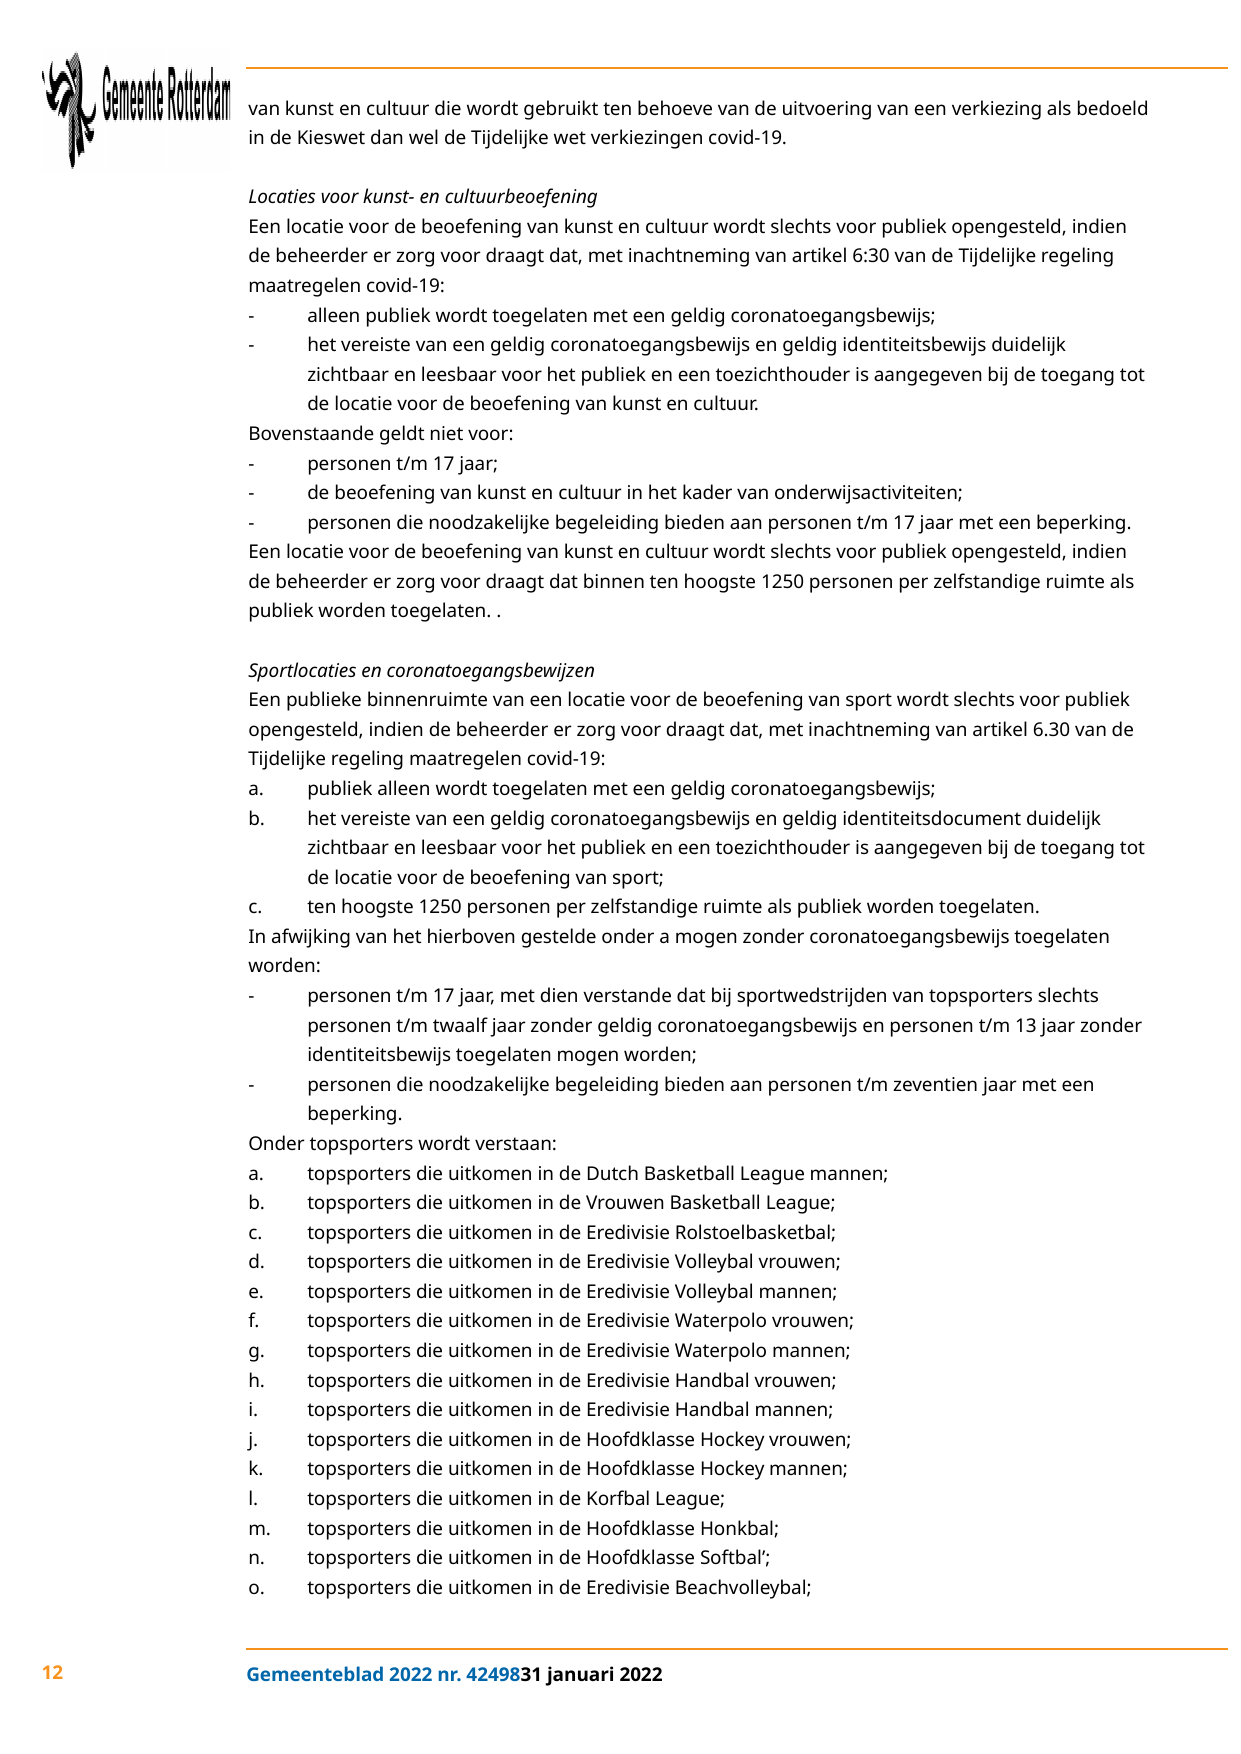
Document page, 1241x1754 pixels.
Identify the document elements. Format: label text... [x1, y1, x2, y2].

list topsporters die uitkomen in de Eredivisie Beachvolleybal; [248, 1574, 1152, 1600]
list topsporters die uitkomen in de Eredivisie Volleybal vrouwen; [248, 1248, 1152, 1274]
list de beoefening van kunst en cultuur in het kader van onderwijsactiviteiten; [248, 479, 1152, 505]
list topsporters die uitkomen in de Eredivisie Rolstoelbasketbal; [248, 1219, 1152, 1245]
text Locaties voor kunst- en cultuurbeoefening [248, 183, 1152, 209]
list topsporters die uitkomen in de Dutch Basketball League mannen; [248, 1160, 1152, 1186]
list topsporters die uitkomen in de Eredivisie Volleybal mannen; [248, 1278, 1152, 1304]
list personen t/m 17 jaar; [248, 450, 1152, 476]
list topsporters die uitkomen in de Eredivisie Handbal vrouwen; [248, 1367, 1152, 1393]
list het vereiste van een geldig coronatoegangsbewijs en geldig identiteitsdocument duidelijk zichtbaar en leesbaar voor het publiek en een toezichthouder is aangegeven bij de toegang tot de locatie voor de beoefening van sport; [248, 805, 1152, 890]
picture [41, 47, 231, 172]
list het vereiste van een geldig coronatoegangsbewijs en geldig identiteitsbewijs duidelijk zichtbaar en leesbaar voor het publiek en een toezichthouder is aangegeven bij de toegang tot de locatie voor de beoefening van kunst en cultuur. [248, 331, 1152, 416]
list topsporters die uitkomen in de Hoofdklasse Softbal’; [248, 1544, 1152, 1570]
text Een locatie voor de beoefening van kunst en cultuur wordt slechts voor publiek opengesteld, indien de beheerder er zorg voor draagt dat binnen ten hoogste 1250 personen per zelfstandige ruimte als publiek worden toegelaten. . [248, 538, 1152, 623]
list topsporters die uitkomen in de Vrouwen Basketball League; [248, 1189, 1152, 1215]
text Een locatie voor de beoefening van kunst en cultuur wordt slechts voor publiek opengesteld, indien de beheerder er zorg voor draagt dat, met inachtneming van artikel 6:30 van de Tijdelijke regeling maatregelen covid-19: [248, 213, 1152, 298]
list topsporters die uitkomen in de Eredivisie Waterpolo vrouwen; [248, 1308, 1152, 1333]
text Onder topsporters wordt verstaan: [248, 1130, 1152, 1156]
list topsporters die uitkomen in de Hoofdklasse Honkbal; [248, 1515, 1152, 1541]
list personen die noodzakelijke begeleiding bieden aan personen t/m zeventien jaar met een beperking. [248, 1071, 1152, 1126]
list topsporters die uitkomen in de Hoofdklasse Hockey mannen; [248, 1456, 1152, 1481]
list personen t/m 17 jaar, met dien verstande dat bij sportwedstrijden van topsporters slechts personen t/m twaalf jaar zonder geldig coronatoegangsbewijs en personen t/m 13 jaar zonder identiteitsbewijs toegelaten mogen worden; [248, 982, 1152, 1067]
text In afwijking van het hierboven gestelde onder a mogen zonder coronatoegangsbewijs toegelaten worden: [248, 923, 1152, 978]
list publiek alleen wordt toegelaten met een geldig coronatoegangsbewijs; [248, 775, 1152, 801]
list topsporters die uitkomen in de Korfbal League; [248, 1485, 1152, 1511]
text Een publieke binnenruimte van een locatie voor de beoefening van sport wordt slechts voor publiek opengesteld, indien de beheerder er zorg voor draagt dat, met inachtneming van artikel 6.30 van de Tijdelijke regeling maatregelen covid-19: [248, 686, 1152, 771]
text Sportlocaties en coronatoegangsbewijzen [248, 657, 1152, 683]
list topsporters die uitkomen in de Eredivisie Waterpolo mannen; [248, 1337, 1152, 1363]
list personen die noodzakelijke begeleiding bieden aan personen t/m 17 jaar met een beperking. [248, 509, 1152, 535]
list ten hoogste 1250 personen per zelfstandige ruimte als publiek worden toegelaten. [248, 893, 1152, 919]
text Bovenstaande geldt niet voor: [248, 420, 1152, 446]
list topsporters die uitkomen in de Eredivisie Handbal mannen; [248, 1396, 1152, 1422]
list alleen publiek wordt toegelaten met een geldig coronatoegangsbewijs; [248, 302, 1152, 328]
text van kunst en cultuur die wordt gebruikt ten behoeve van de uitvoering van een verkiezing als bedoeld in de Kieswet dan wel de Tijdelijke wet verkiezingen covid-19. [248, 95, 1152, 150]
list topsporters die uitkomen in de Hoofdklasse Hockey vrouwen; [248, 1426, 1152, 1452]
